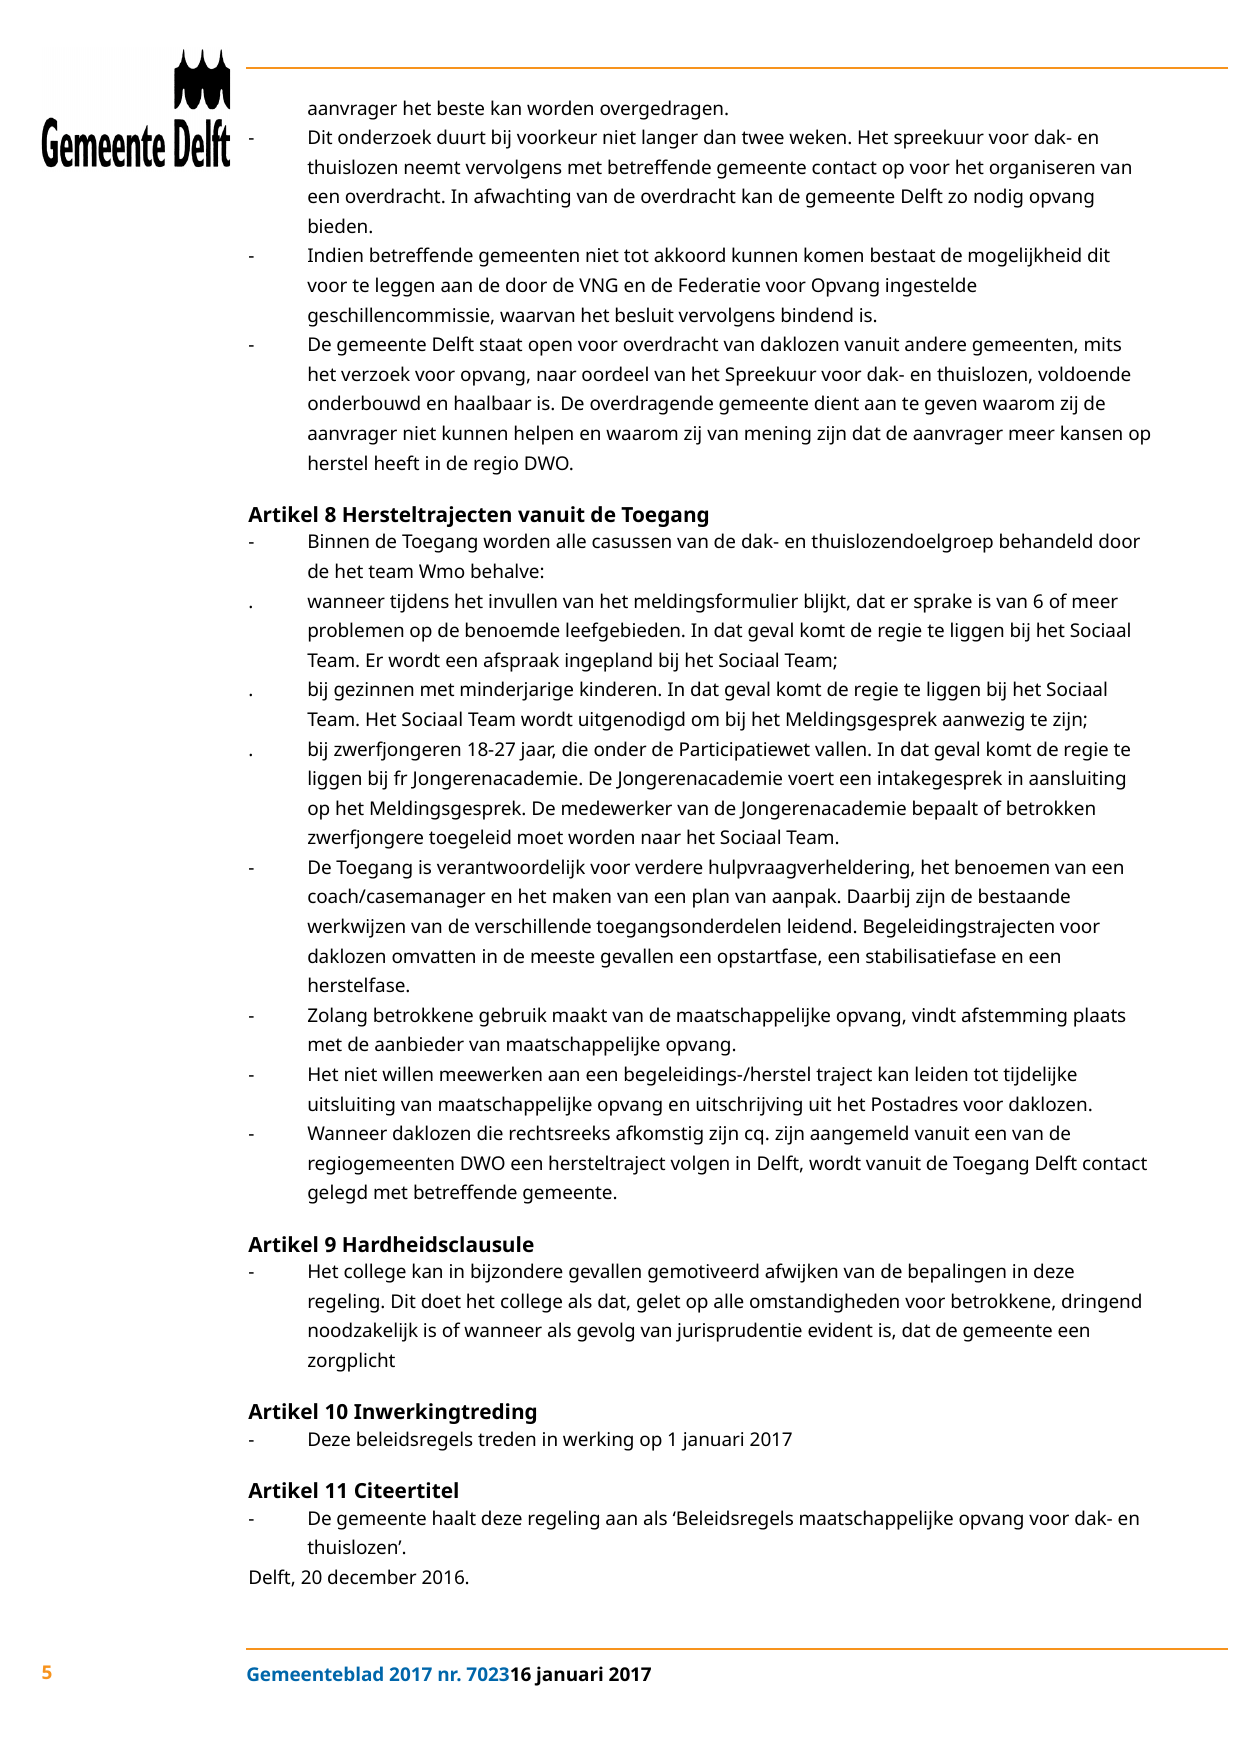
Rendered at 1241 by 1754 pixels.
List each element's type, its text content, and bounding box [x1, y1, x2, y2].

list aanvrager het beste kan worden overgedragen. [248, 95, 1152, 121]
list Het niet willen meewerken aan een begeleidings-/herstel traject kan leiden tot tijdelijke uitsluiting van maatschappelijke opvang en uitschrijving uit het Postadres voor daklozen. [248, 1061, 1152, 1116]
list Indien betreffende gemeenten niet tot akkoord kunnen komen bestaat de mogelijkheid dit voor te leggen aan de door de VNG en de Federatie voor Opvang ingestelde geschillencommissie, waarvan het besluit vervolgens bindend is. [248, 243, 1152, 328]
text Artikel 9 Hardheidsclausule [248, 1230, 1152, 1258]
text Artikel 8 Hersteltrajecten vanuit de Toegang [248, 500, 1152, 529]
list Wanneer daklozen die rechtsreeks afkomstig zijn cq. zijn aangemeld vanuit een van de regiogemeenten DWO een hersteltraject volgen in Delft, wordt vanuit de Toegang Delft contact gelegd met betreffende gemeente. [248, 1120, 1152, 1205]
list Deze beleidsregels treden in werking op 1 januari 2017 [248, 1426, 1152, 1452]
list Binnen de Toegang worden alle casussen van de dak- en thuislozendoelgroep behandeld door de het team Wmo behalve: [248, 529, 1152, 584]
list Het college kan in bijzondere gevallen gemotiveerd afwijken van de bepalingen in deze regeling. Dit doet het college als dat, gelet op alle omstandigheden voor betrokkene, dringend noodzakelijk is of wanneer als gevolg van jurisprudentie evident is, dat de gemeente een zorgplicht [248, 1258, 1152, 1373]
list De Toegang is verantwoordelijk voor verdere hulpvraagverheldering, het benoemen van een coach/casemanager en het maken van een plan van aanpak. Daarbij zijn de bestaande werkwijzen van de verschillende toegangsonderdelen leidend. Begeleidingstrajecten voor daklozen omvatten in de meeste gevallen een opstartfase, een stabilisatiefase en een herstelfase. [248, 854, 1152, 998]
list bij zwerfjongeren 18-27 jaar, die onder de Participatiewet vallen. In dat geval komt de regie te liggen bij fr Jongerenacademie. De Jongerenacademie voert een intakegesprek in aansluiting op het Meldingsgesprek. De medewerker van de Jongerenacademie bepaalt of betrokken zwerfjongere toegeleid moet worden naar het Sociaal Team. [248, 736, 1152, 850]
list bij gezinnen met minderjarige kinderen. In dat geval komt de regie te liggen bij het Sociaal Team. Het Sociaal Team wordt uitgenodigd om bij het Meldingsgesprek aanwezig te zijn; [248, 677, 1152, 732]
list Dit onderzoek duurt bij voorkeur niet langer dan twee weken. Het spreekuur voor dak- en thuislozen neemt vervolgens met betreffende gemeente contact op voor het organiseren van een overdracht. In afwachting van de overdracht kan de gemeente Delft zo nodig opvang bieden. [248, 124, 1152, 239]
text Artikel 11 Citeertitel [248, 1476, 1152, 1505]
list wanneer tijdens het invullen van het meldingsformulier blijkt, dat er sprake is van 6 of meer problemen op de benoemde leefgebieden. In dat geval komt de regie te liggen bij het Sociaal Team. Er wordt een afspraak ingepland bij het Sociaal Team; [248, 588, 1152, 673]
text Artikel 10 Inwerkingtreding [248, 1397, 1152, 1426]
list De gemeente haalt deze regeling aan als ‘Beleidsregels maatschappelijke opvang voor dak- en thuislozen’. [248, 1505, 1152, 1560]
list De gemeente Delft staat open voor overdracht van daklozen vanuit andere gemeenten, mits het verzoek voor opvang, naar oordeel van het Spreekuur voor dak- en thuislozen, voldoende onderbouwd en haalbaar is. De overdragende gemeente dient aan te geven waarom zij de aanvrager niet kunnen helpen en waarom zij van mening zijn dat de aanvrager meer kansen op herstel heeft in de regio DWO. [248, 331, 1152, 476]
text Delft, 20 december 2016. [248, 1564, 1152, 1590]
list Zolang betrokkene gebruik maakt van de maatschappelijke opvang, vindt afstemming plaats met de aanbieder van maatschappelijke opvang. [248, 1002, 1152, 1057]
picture [41, 47, 231, 172]
